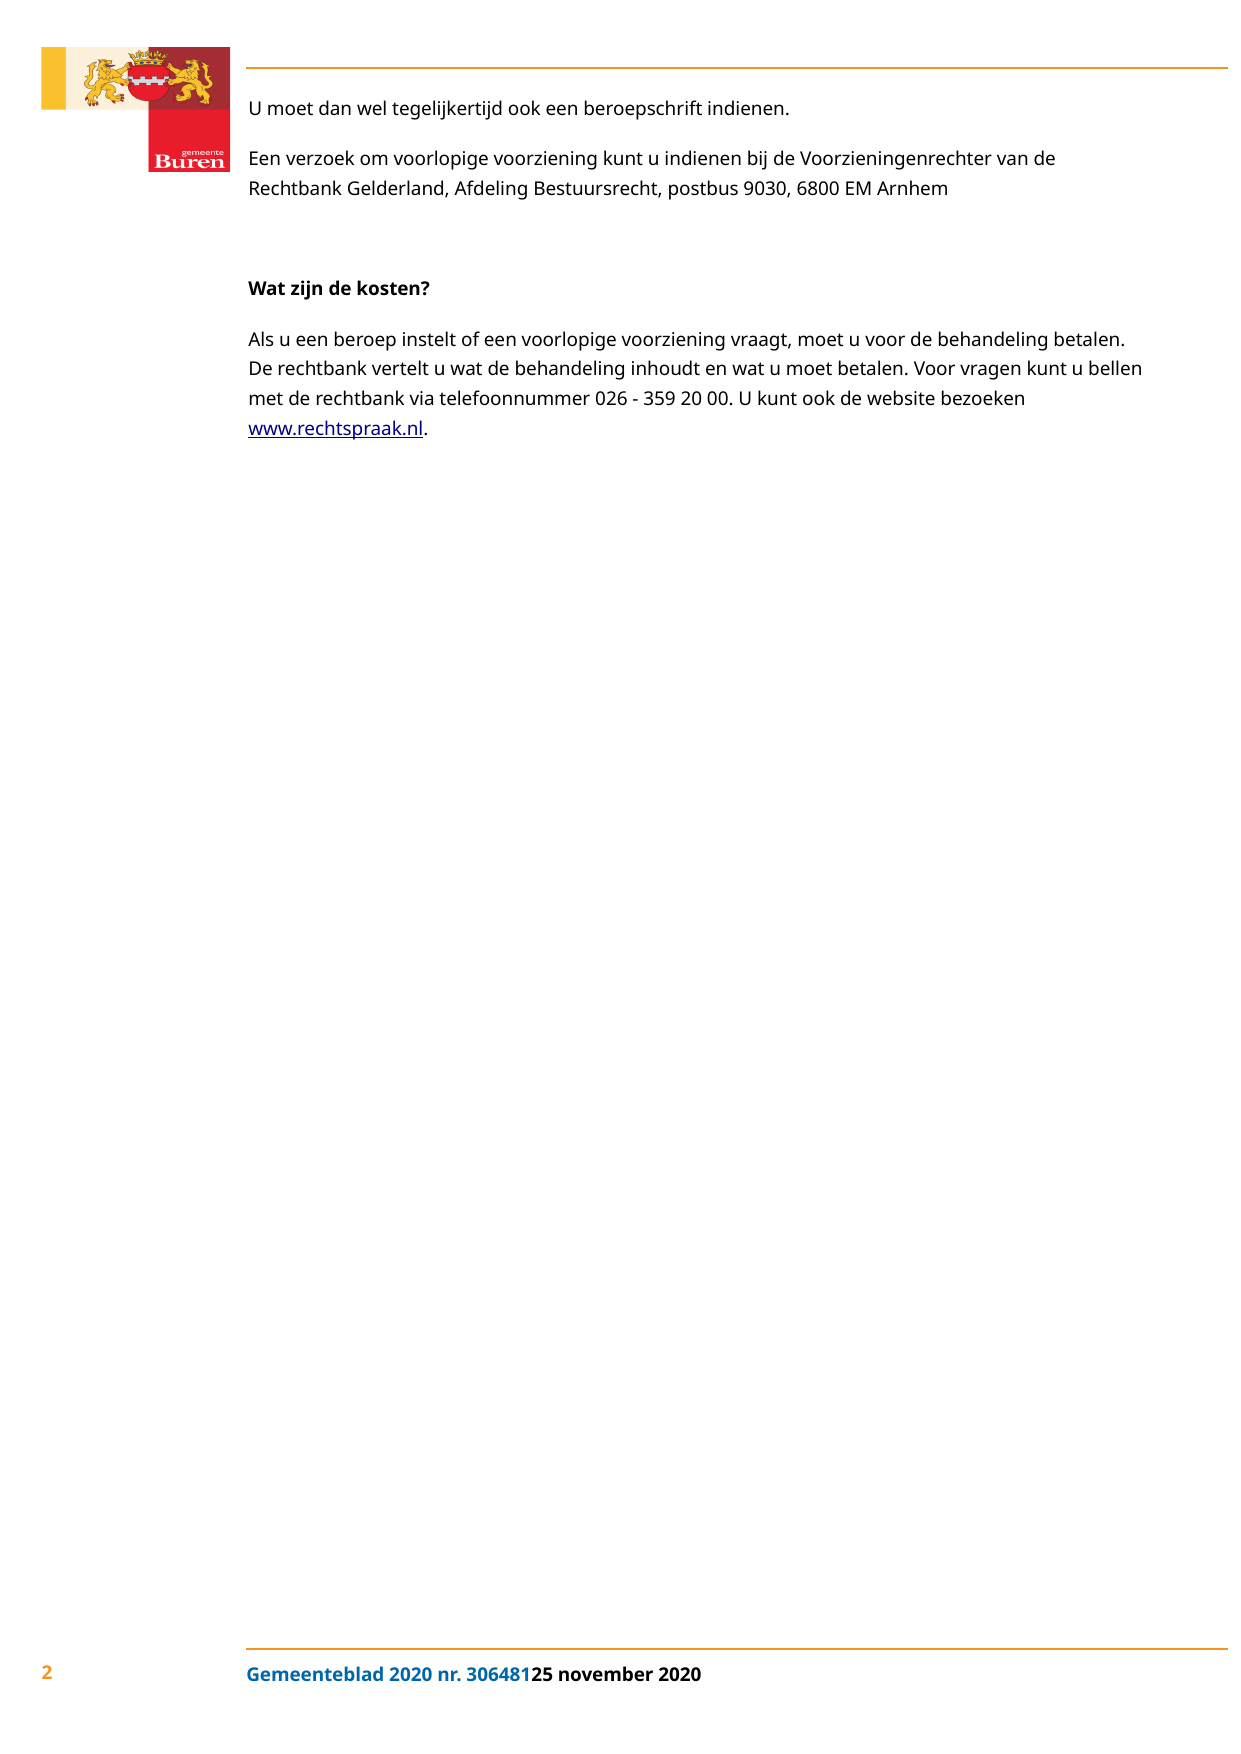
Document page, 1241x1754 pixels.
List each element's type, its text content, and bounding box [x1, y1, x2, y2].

text Als u een beroep instelt of een voorlopige voorziening vraagt, moet u voor de behandeling betalen. De rechtbank vertelt u wat de behandeling inhoudt en wat u moet betalen. Voor vragen kunt u bellen met de rechtbank via telefoonnummer 026 - 359 20 00. U kunt ook de website bezoeken www.rechtspraak.nl. [248, 326, 1152, 441]
text U moet dan wel tegelijkertijd ook een beroepschrift indienen. [248, 95, 1152, 121]
text Wat zijn de kosten? [248, 276, 1152, 301]
text Een verzoek om voorlopige voorziening kunt u indienen bij de Voorzieningenrechter van de Rechtbank Gelderland, Afdeling Bestuursrecht, postbus 9030, 6800 EM Arnhem [248, 145, 1152, 201]
picture [41, 47, 231, 172]
